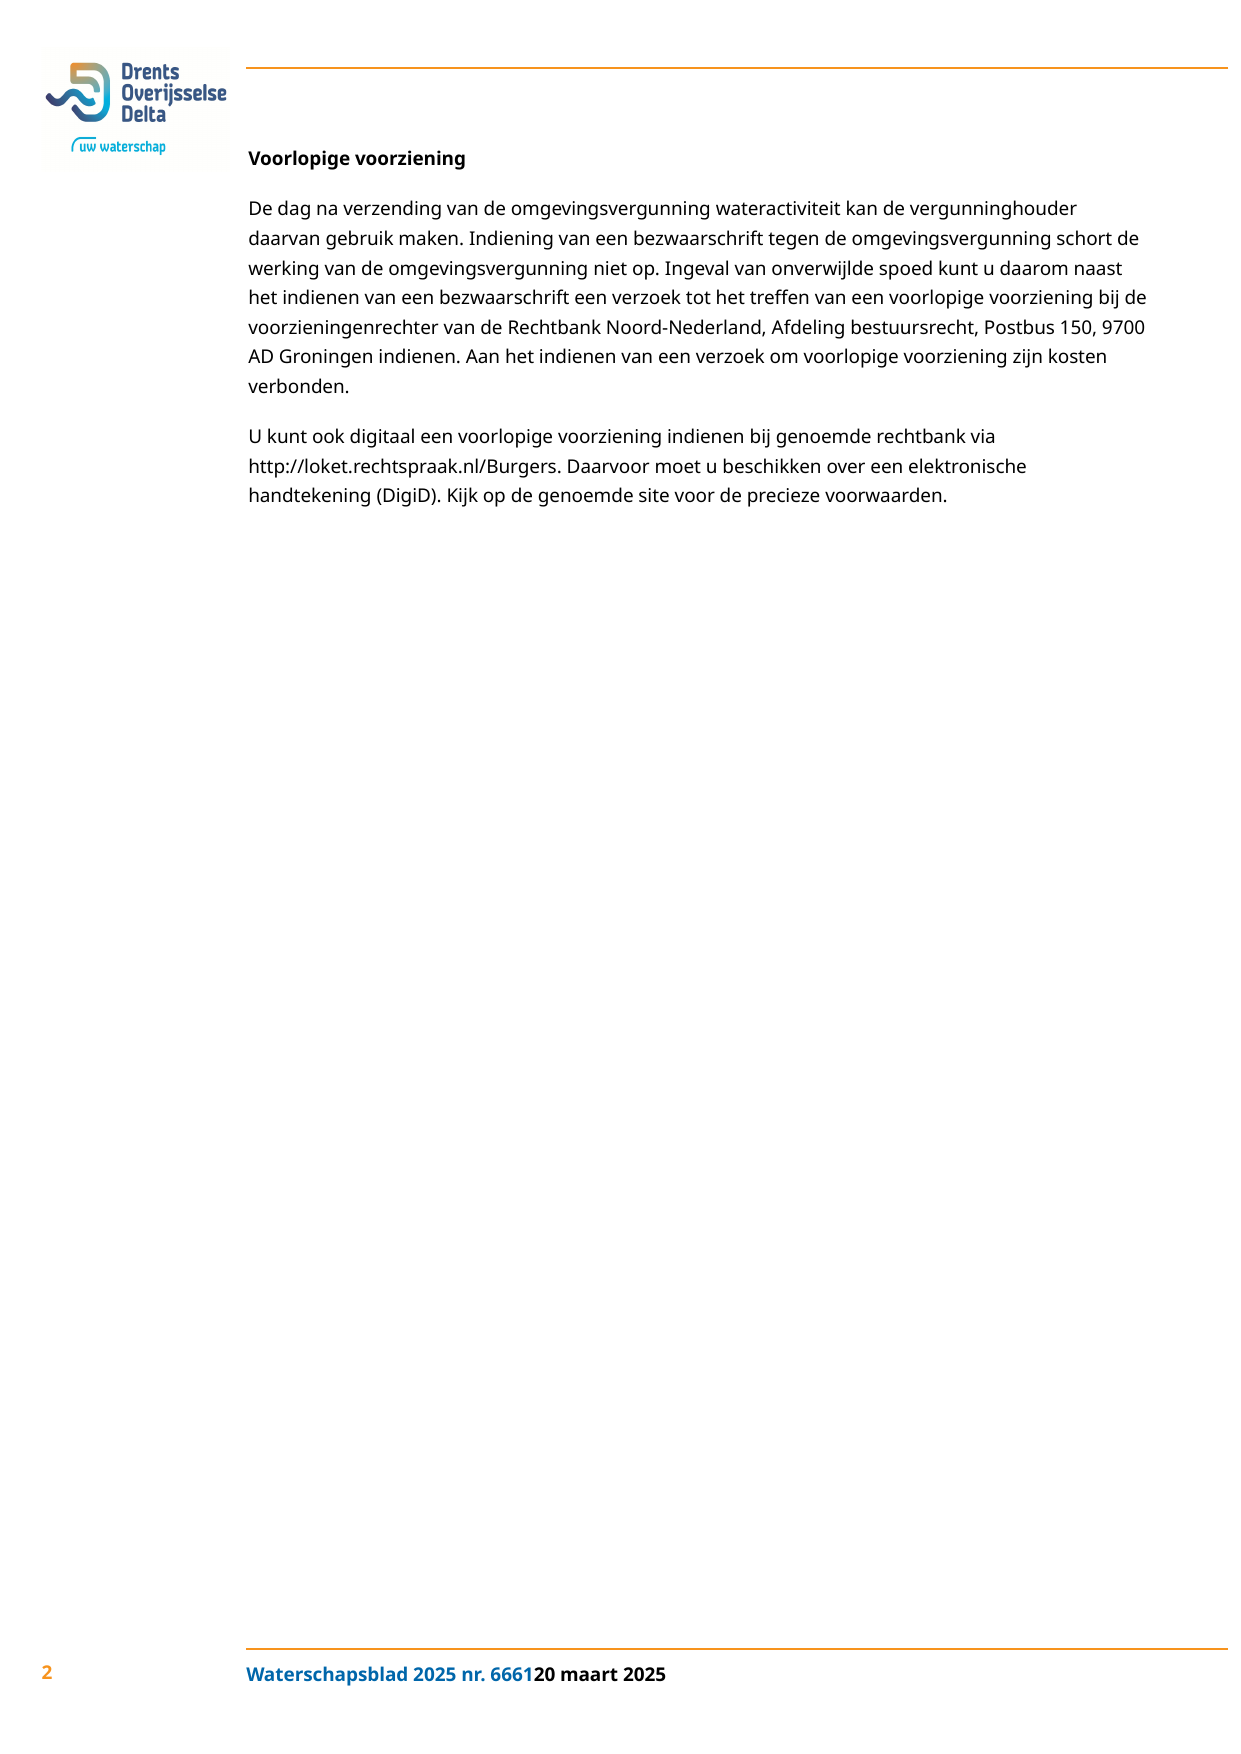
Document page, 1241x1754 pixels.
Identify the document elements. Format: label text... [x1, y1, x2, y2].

text De dag na verzending van de omgevingsvergunning wateractiviteit kan de vergunninghouder daarvan gebruik maken. Indiening van een bezwaarschrift tegen de omgevingsvergunning schort de werking van de omgevingsvergunning niet op. Ingeval van onverwijlde spoed kunt u daarom naast het indienen van een bezwaarschrift een verzoek tot het treffen van een voorlopige voorziening bij de voorzieningenrechter van de Rechtbank Noord-Nederland, Afdeling bestuursrecht, Postbus 150, 9700 AD Groningen indienen. Aan het indienen van een verzoek om voorlopige voorziening zijn kosten verbonden. [248, 196, 1152, 399]
text U kunt ook digitaal een voorlopige voorziening indienen bij genoemde rechtbank via http://loket.rechtspraak.nl/Burgers. Daarvoor moet u beschikken over een elektronische handtekening (DigiD). Kijk op de genoemde site voor de precieze voorwaarden. [248, 423, 1152, 508]
picture [41, 47, 231, 172]
text Voorlopige voorziening [248, 145, 1152, 171]
